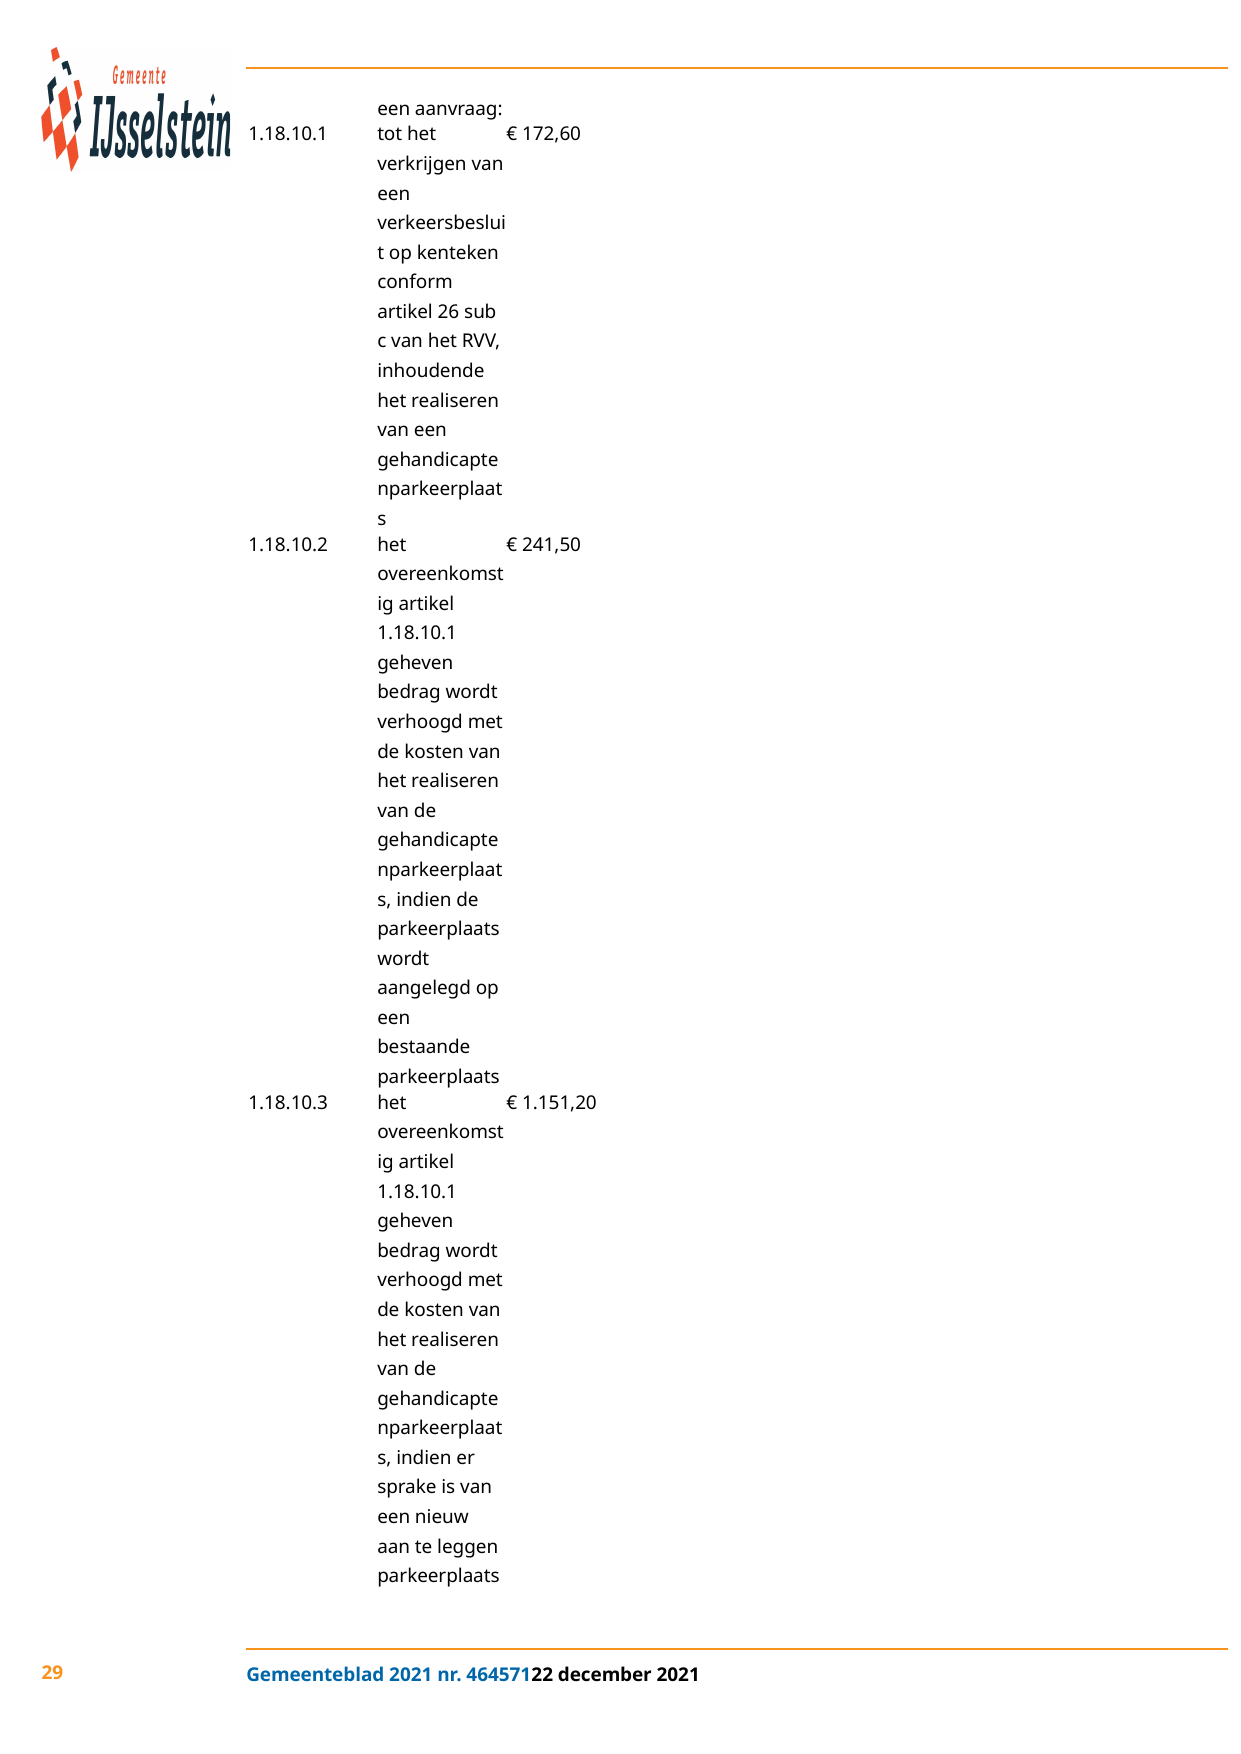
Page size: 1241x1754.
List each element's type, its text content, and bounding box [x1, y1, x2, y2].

table_cell € 241,50 [506, 531, 635, 1089]
table_cell [248, 95, 377, 121]
table_cell € 172,60 [506, 121, 635, 531]
table_cell 1.18.10.3 [248, 1089, 377, 1588]
table_cell 1.18.10.1 [248, 121, 377, 531]
table_cell € 1.151,20 [506, 1089, 635, 1588]
table_cell een aanvraag: [377, 95, 506, 121]
picture [41, 47, 231, 172]
table_cell het overeenkomstig artikel 1.18.10.1 geheven bedrag wordt verhoogd met de kosten van het realiseren van de gehandicaptenparkeerplaats, indien er sprake is van een nieuw aan te leggen parkeerplaats [377, 1089, 506, 1588]
table_cell [506, 95, 635, 121]
table_cell tot het verkrijgen van een verkeersbesluit op kenteken conform artikel 26 sub c van het RVV, inhoudende het realiseren van een gehandicaptenparkeerplaats [377, 121, 506, 531]
table_cell 1.18.10.2 [248, 531, 377, 1089]
table_cell het overeenkomstig artikel 1.18.10.1 geheven bedrag wordt verhoogd met de kosten van het realiseren van de gehandicaptenparkeerplaats, indien de parkeerplaats wordt aangelegd op een bestaande parkeerplaats [377, 531, 506, 1089]
